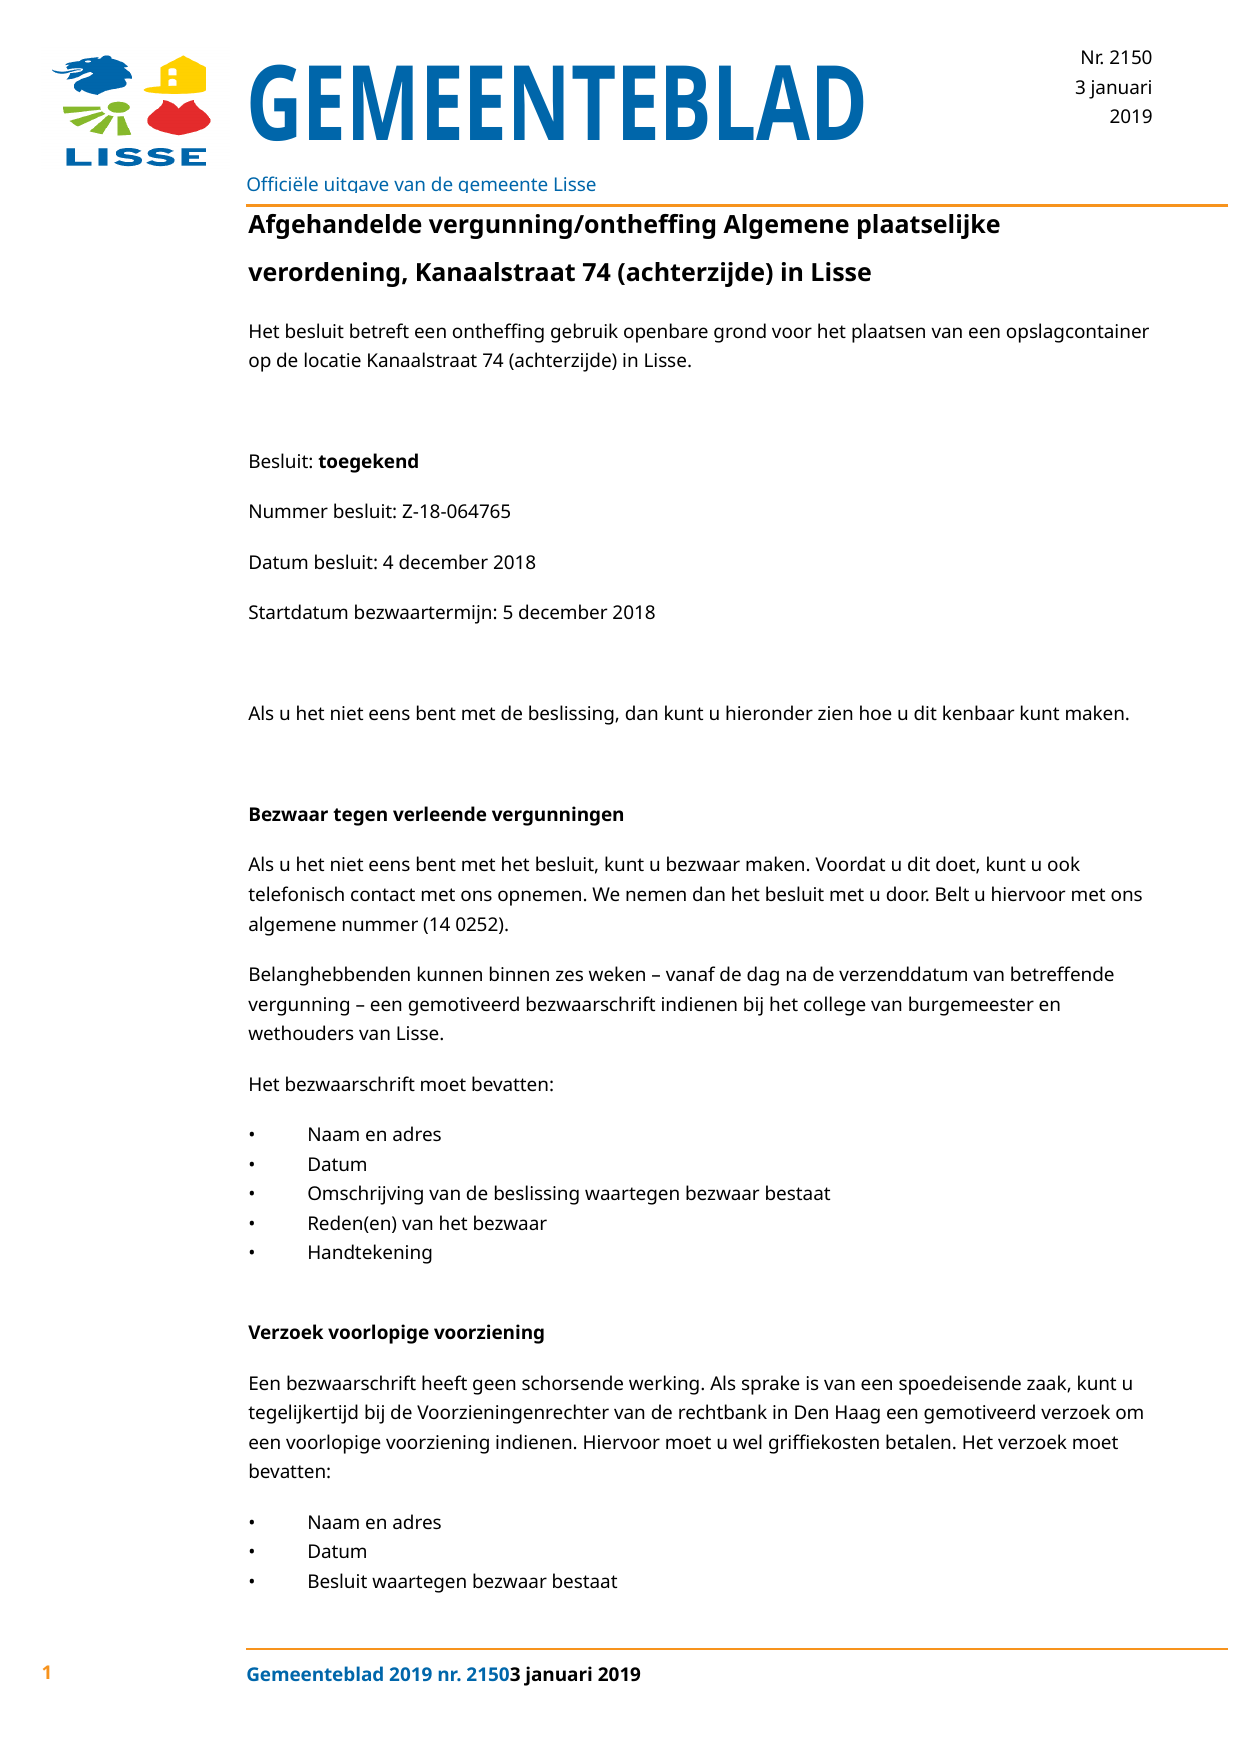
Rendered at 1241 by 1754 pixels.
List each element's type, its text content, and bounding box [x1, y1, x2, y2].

text Datum besluit: 4 december 2018 [248, 549, 1152, 575]
text Een bezwaarschrift heeft geen schorsende werking. Als sprake is van een spoedeisende zaak, kunt u tegelijkertijd bij de Voorzieningenrechter van de rechtbank in Den Haag een gemotiveerd verzoek om een voorlopige voorziening indienen. Hiervoor moet u wel griffiekosten betalen. Het verzoek moet bevatten: [248, 1370, 1152, 1484]
list Datum [248, 1539, 1152, 1564]
list Reden(en) van het bezwaar [248, 1210, 1152, 1236]
text Het bezwaarschrift moet bevatten: [248, 1071, 1152, 1097]
text Verzoek voorlopige voorziening [248, 1319, 1152, 1345]
text Nummer besluit: Z-18-064765 [248, 499, 1152, 524]
text Besluit: toegekend [248, 448, 1152, 474]
list Omschrijving van de beslissing waartegen bezwaar bestaat [248, 1180, 1152, 1206]
text Bezwaar tegen verleende vergunningen [248, 801, 1152, 827]
picture [41, 47, 231, 172]
text Belanghebbenden kunnen binnen zes weken – vanaf de dag na de verzenddatum van betreffende vergunning – een gemotiveerd bezwaarschrift indienen bij het college van burgemeester en wethouders van Lisse. [248, 961, 1152, 1046]
text Startdatum bezwaartermijn: 5 december 2018 [248, 599, 1152, 625]
text Afgehandelde vergunning/ontheffing Algemene plaatselijke verordening, Kanaalstraat 74 (achterzijde) in Lisse [248, 207, 1152, 288]
text Het besluit betreft een ontheffing gebruik openbare grond voor het plaatsen van een opslagcontainer op de locatie Kanaalstraat 74 (achterzijde) in Lisse. [248, 318, 1152, 373]
list Naam en adres [248, 1509, 1152, 1535]
list Datum [248, 1151, 1152, 1177]
text Als u het niet eens bent met de beslissing, dan kunt u hieronder zien hoe u dit kenbaar kunt maken. [248, 700, 1152, 726]
list Besluit waartegen bezwaar bestaat [248, 1568, 1152, 1594]
list Naam en adres [248, 1121, 1152, 1147]
text Als u het niet eens bent met het besluit, kunt u bezwaar maken. Voordat u dit doet, kunt u ook telefonisch contact met ons opnemen. We nemen dan het besluit met u door. Belt u hiervoor met ons algemene nummer (14 0252). [248, 852, 1152, 937]
list Handtekening [248, 1239, 1152, 1265]
